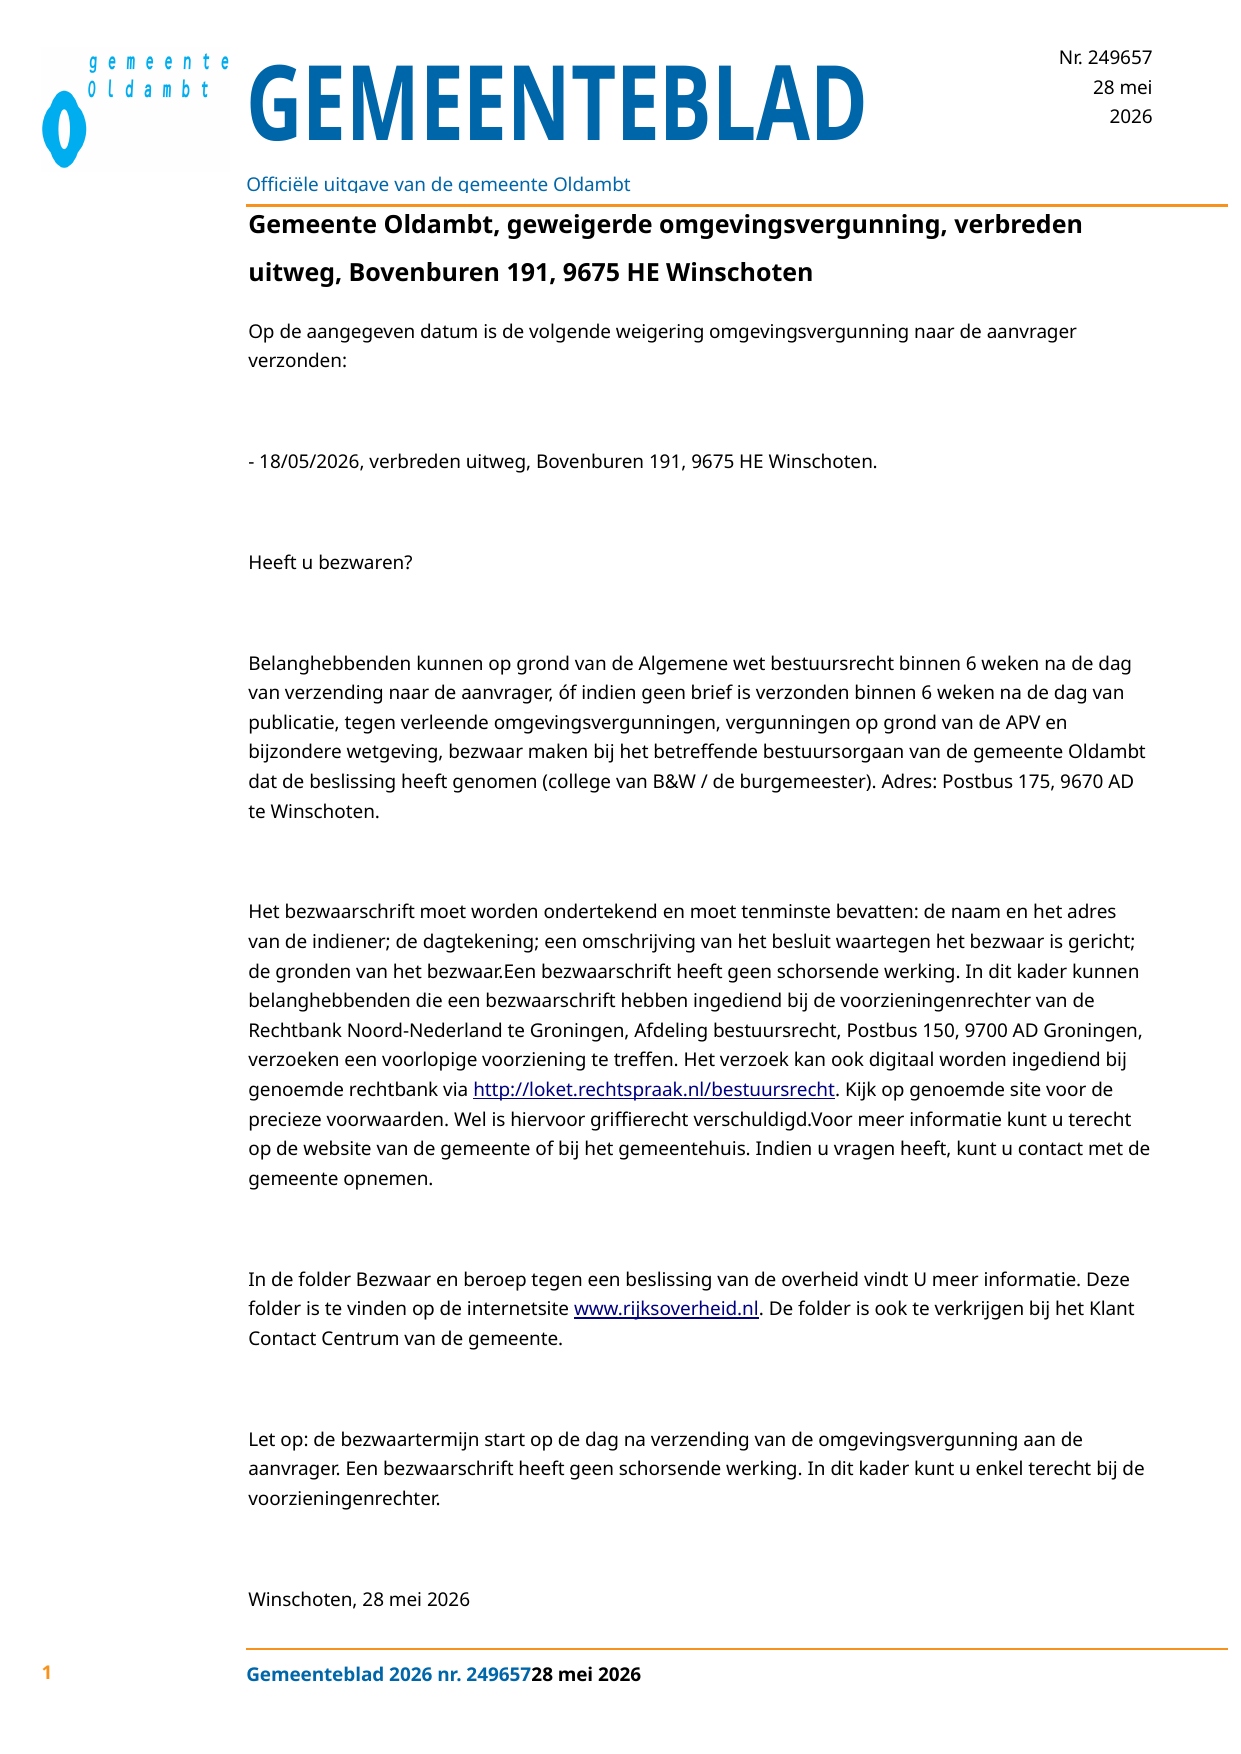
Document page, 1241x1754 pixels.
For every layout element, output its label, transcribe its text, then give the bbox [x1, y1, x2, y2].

text - 18/05/2026, verbreden uitweg, Bovenburen 191, 9675 HE Winschoten. [248, 448, 1152, 474]
text Op de aangegeven datum is de volgende weigering omgevingsvergunning naar de aanvrager verzonden: [248, 318, 1152, 373]
text Het bezwaarschrift moet worden ondertekend en moet tenminste bevatten: de naam en het adres van de indiener; de dagtekening; een omschrijving van het besluit waartegen het bezwaar is gericht; de gronden van het bezwaar.Een bezwaarschrift heeft geen schorsende werking. In dit kader kunnen belanghebbenden die een bezwaarschrift hebben ingediend bij de voorzieningenrechter van de Rechtbank Noord-Nederland te Groningen, Afdeling bestuursrecht, Postbus 150, 9700 AD Groningen, verzoeken een voorlopige voorziening te treffen. Het verzoek kan ook digitaal worden ingediend bij genoemde rechtbank via http://loket.rechtspraak.nl/bestuursrecht. Kijk op genoemde site voor de precieze voorwaarden. Wel is hiervoor griffierecht verschuldigd.Voor meer informatie kunt u terecht op de website van de gemeente of bij het gemeentehuis. Indien u vragen heeft, kunt u contact met de gemeente opnemen. [248, 899, 1152, 1191]
text Belanghebbenden kunnen op grond van de Algemene wet bestuursrecht binnen 6 weken na de dag van verzending naar de aanvrager, óf indien geen brief is verzonden binnen 6 weken na de dag van publicatie, tegen verleende omgevingsvergunningen, vergunningen op grond van de APV en bijzondere wetgeving, bezwaar maken bij het betreffende bestuursorgaan van de gemeente Oldambt dat de beslissing heeft genomen (college van B&W / de burgemeester). Adres: Postbus 175, 9670 AD te Winschoten. [248, 650, 1152, 824]
text Let op: de bezwaartermijn start op de dag na verzending van de omgevingsvergunning aan de aanvrager. Een bezwaarschrift heeft geen schorsende werking. In dit kader kunt u enkel terecht bij de voorzieningenrechter. [248, 1426, 1152, 1511]
picture [41, 47, 231, 172]
text In de folder Bezwaar en beroep tegen een beslissing van de overheid vindt U meer informatie. Deze folder is te vinden op de internetsite www.rijksoverheid.nl. De folder is ook te verkrijgen bij het Klant Contact Centrum van de gemeente. [248, 1266, 1152, 1351]
text Gemeente Oldambt, geweigerde omgevingsvergunning, verbreden uitweg, Bovenburen 191, 9675 HE Winschoten [248, 207, 1152, 288]
text Winschoten, 28 mei 2026 [248, 1586, 1152, 1612]
text Heeft u bezwaren? [248, 549, 1152, 575]
